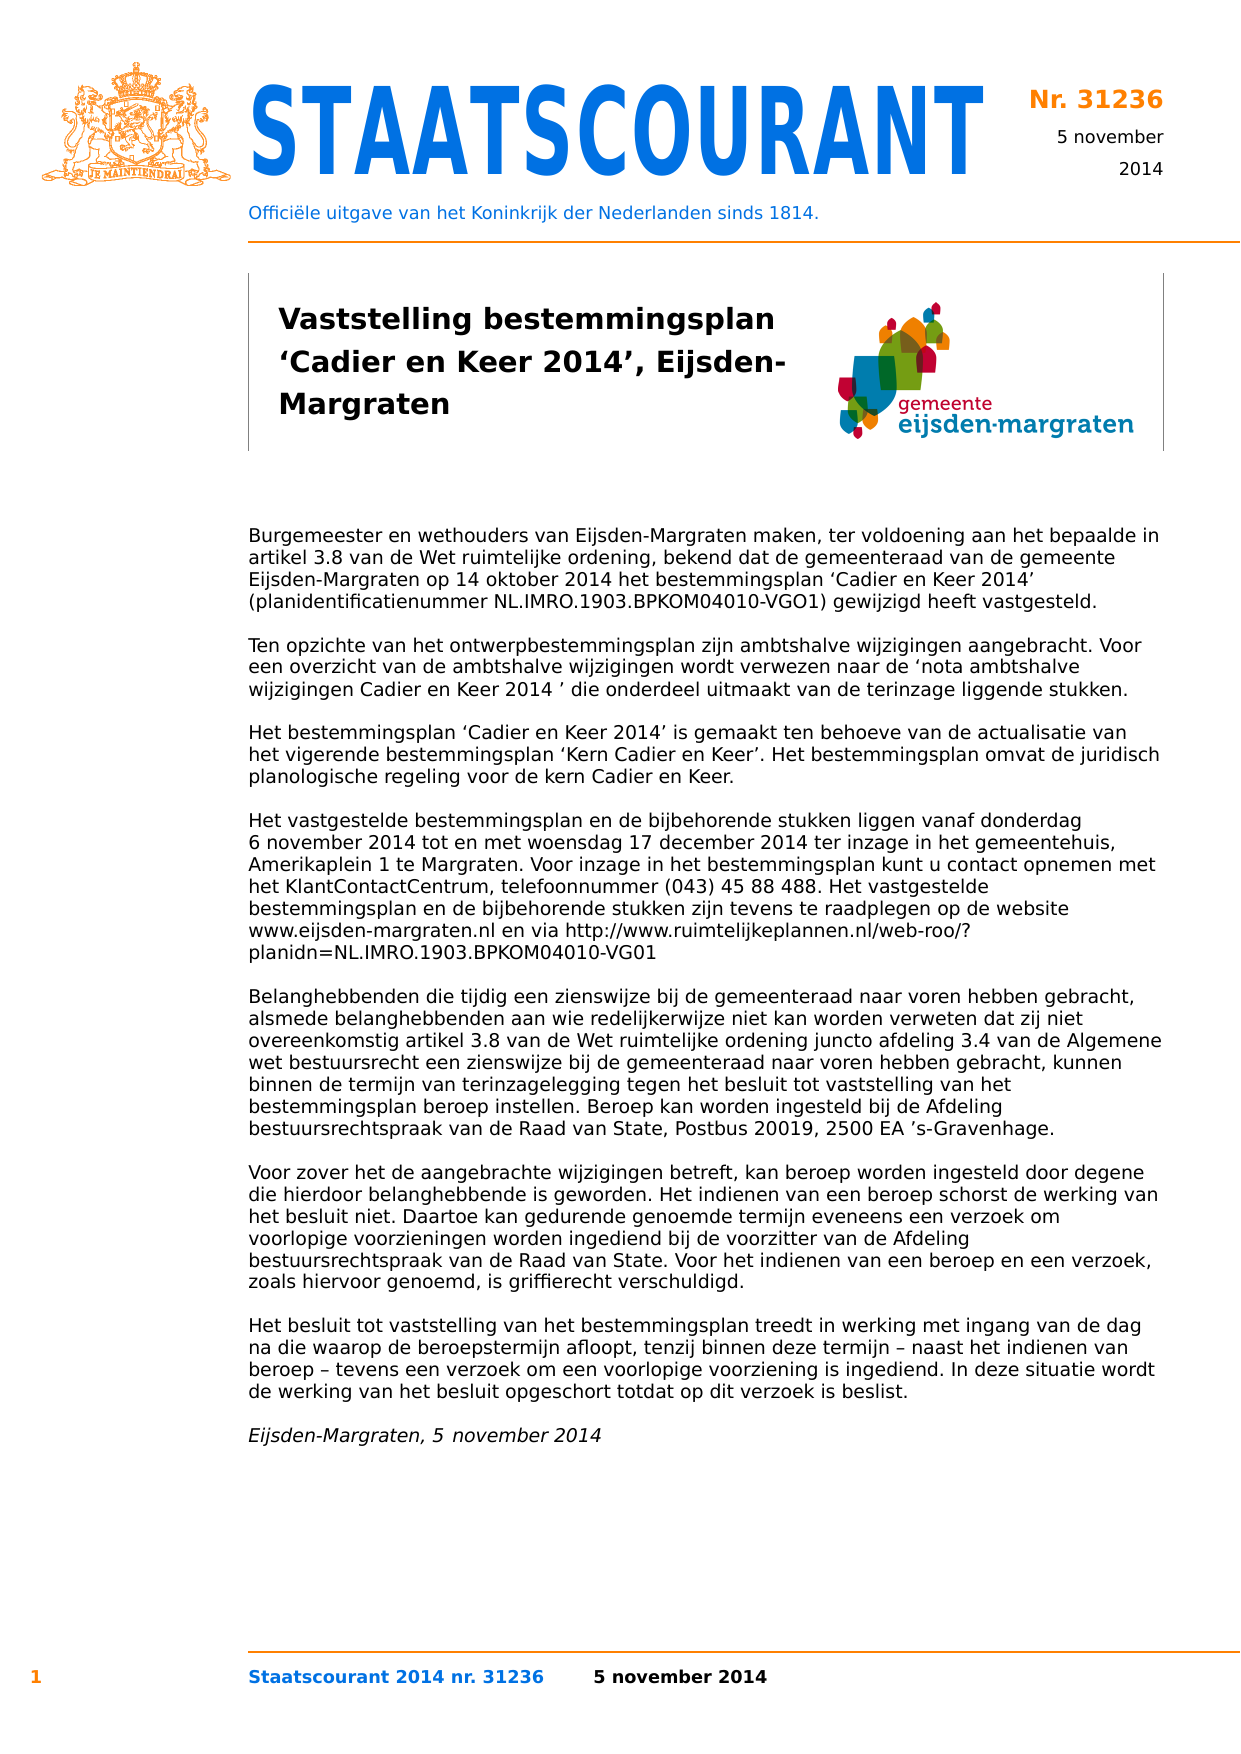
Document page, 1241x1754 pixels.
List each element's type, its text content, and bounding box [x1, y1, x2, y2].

table_cell Officiële uitgave van het Koninkrijk der Nederlanden sinds 1814. [248, 203, 1240, 241]
text Belanghebbenden die tijdig een zienswijze bij de gemeenteraad naar voren hebben gebracht, alsmede belanghebbenden aan wie redelijkerwijze niet kan worden verweten dat zij niet overeenkomstig artikel 3.8 van de Wet ruimtelijke ordening juncto afdeling 3.4 van de Algemene wet bestuursrecht een zienswijze bij de gemeenteraad naar voren hebben gebracht, kunnen binnen de termijn van terinzagelegging tegen het besluit tot vaststelling van het bestemmingsplan beroep instellen. Beroep kan worden ingesteld bij de Afdeling bestuursrechtspraak van de Raad van State, Postbus 20019, 2500 EA ’s-Gravenhage. [248, 986, 1163, 1140]
table_header [25, 62, 248, 241]
text Eijsden-Margraten, 5 november 2014 [248, 1425, 1163, 1447]
table_header STAATSCOURANT [248, 62, 998, 203]
text Het besluit tot vaststelling van het bestemmingsplan treedt in werking met ingang van de dag na die waarop de beroepstermijn afloopt, tenzij binnen deze termijn – naast het indienen van beroep – tevens een verzoek om een voorlopige voorziening is ingediend. In deze situatie wordt de werking van het besluit opgeschort totdat op dit verzoek is beslist. [248, 1315, 1163, 1403]
table_header Nr. 31236 [998, 62, 1240, 121]
text Voor zover het de aangebrachte wijzigingen betreft, kan beroep worden ingesteld door degene die hierdoor belanghebbende is geworden. Het indienen van een beroep schorst de werking van het besluit niet. Daartoe kan gedurende genoemde termijn eveneens een verzoek om voorlopige voorzieningen worden ingediend bij de voorzitter van de Afdeling bestuursrechtspraak van de Raad van State. Voor het indienen van een beroep en een verzoek, zoals hiervoor genoemd, is griffierecht verschuldigd. [248, 1162, 1163, 1293]
subtitle Vaststelling bestemmingsplan ‘Cadier en Keer 2014’, Eijsden-Margraten [249, 273, 1163, 451]
picture [41, 62, 231, 186]
text Het vastgestelde bestemmingsplan en de bijbehorende stukken liggen vanaf donderdag 6 november 2014 tot en met woensdag 17 december 2014 ter inzage in het gemeentehuis, Amerikaplein 1 te Margraten. Voor inzage in het bestemmingsplan kunt u contact opnemen met het KlantContactCentrum, telefoonnummer (043) 45 88 488. Het vastgestelde bestemmingsplan en de bijbehorende stukken zijn tevens te raadplegen op de website www.eijsden-margraten.nl en via http://www.ruimtelijkeplannen.nl/web-roo/?planidn=NL.IMRO.1903.BPKOM04010-VG01 [248, 810, 1163, 964]
table_cell 2014 [998, 153, 1240, 203]
text Het bestemmingsplan ‘Cadier en Keer 2014’ is gemaakt ten behoeve van de actualisatie van het vigerende bestemmingsplan ‘Kern Cadier en Keer’. Het bestemmingsplan omvat de juridisch planologische regeling voor de kern Cadier en Keer. [248, 722, 1163, 788]
text Burgemeester en wethouders van Eijsden-Margraten maken, ter voldoening aan het bepaalde in artikel 3.8 van de Wet ruimtelijke ordening, bekend dat de gemeenteraad van de gemeente Eijsden-Margraten op 14 oktober 2014 het bestemmingsplan ‘Cadier en Keer 2014’ (planidentificatienummer NL.IMRO.1903.BPKOM04010-VGO1) gewijzigd heeft vastgesteld. [248, 525, 1163, 613]
table_cell 5 november [998, 121, 1240, 153]
picture [838, 302, 1134, 439]
text Ten opzichte van het ontwerpbestemmingsplan zijn ambtshalve wijzigingen aangebracht. Voor een overzicht van de ambtshalve wijzigingen wordt verwezen naar de ‘nota ambtshalve wijzigingen Cadier en Keer 2014 ’ die onderdeel uitmaakt van de terinzage liggende stukken. [248, 634, 1163, 700]
